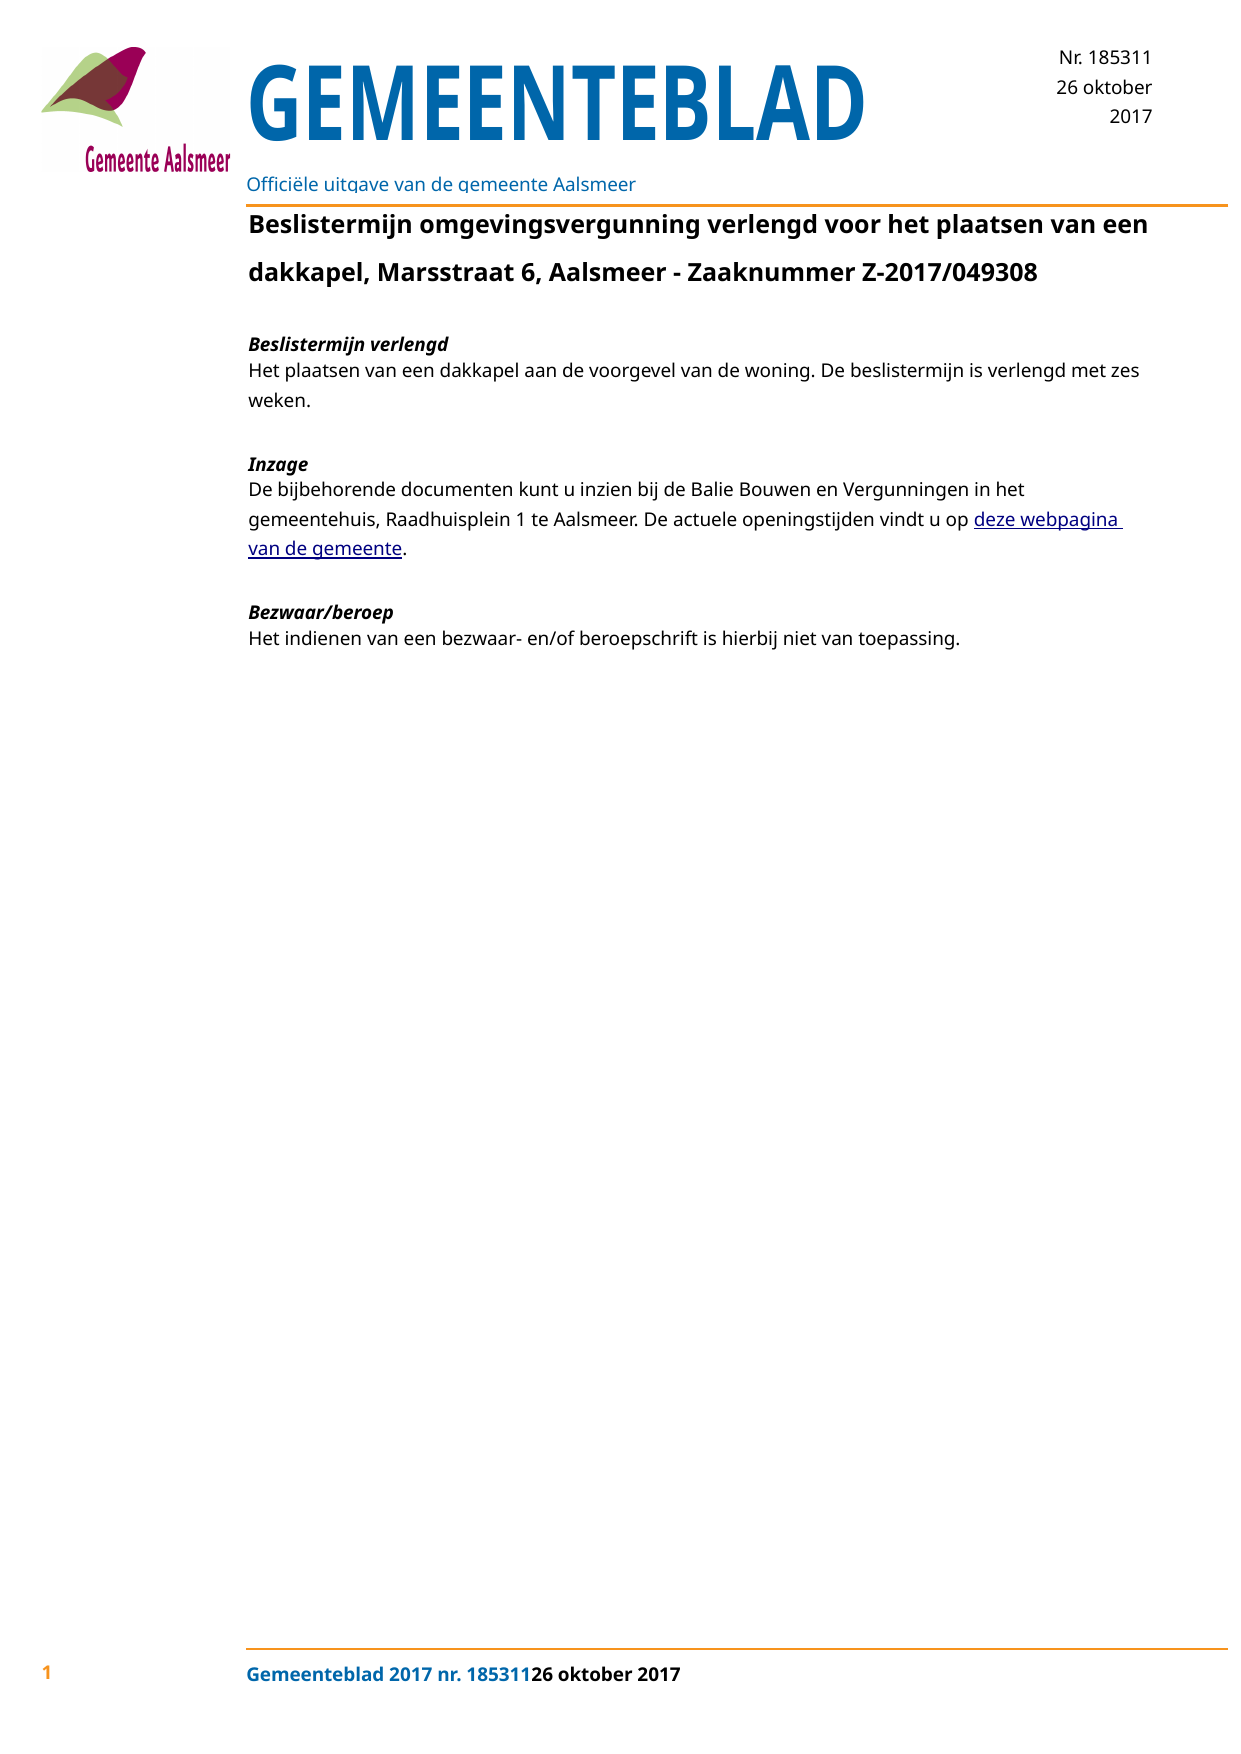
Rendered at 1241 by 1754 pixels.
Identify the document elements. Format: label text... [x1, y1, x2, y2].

text Het plaatsen van een dakkapel aan de voorgevel van de woning. De beslistermijn is verlengd met zes weken. [248, 357, 1152, 412]
text Beslistermijn verlengd [248, 331, 1152, 357]
text De bijbehorende documenten kunt u inzien bij de Balie Bouwen en Vergunningen in het gemeentehuis, Raadhuisplein 1 te Aalsmeer. De actuele openingstijden vindt u op deze webpagina van de gemeente. [248, 476, 1152, 561]
text Inzage [248, 451, 1152, 476]
picture [41, 47, 231, 172]
text Het indienen van een bezwaar- en/of beroepschrift is hierbij niet van toepassing. [248, 625, 1152, 651]
text Bezwaar/beroep [248, 599, 1152, 625]
text Beslistermijn omgevingsvergunning verlengd voor het plaatsen van een dakkapel, Marsstraat 6, Aalsmeer - Zaaknummer Z-2017/049308 [248, 207, 1152, 288]
